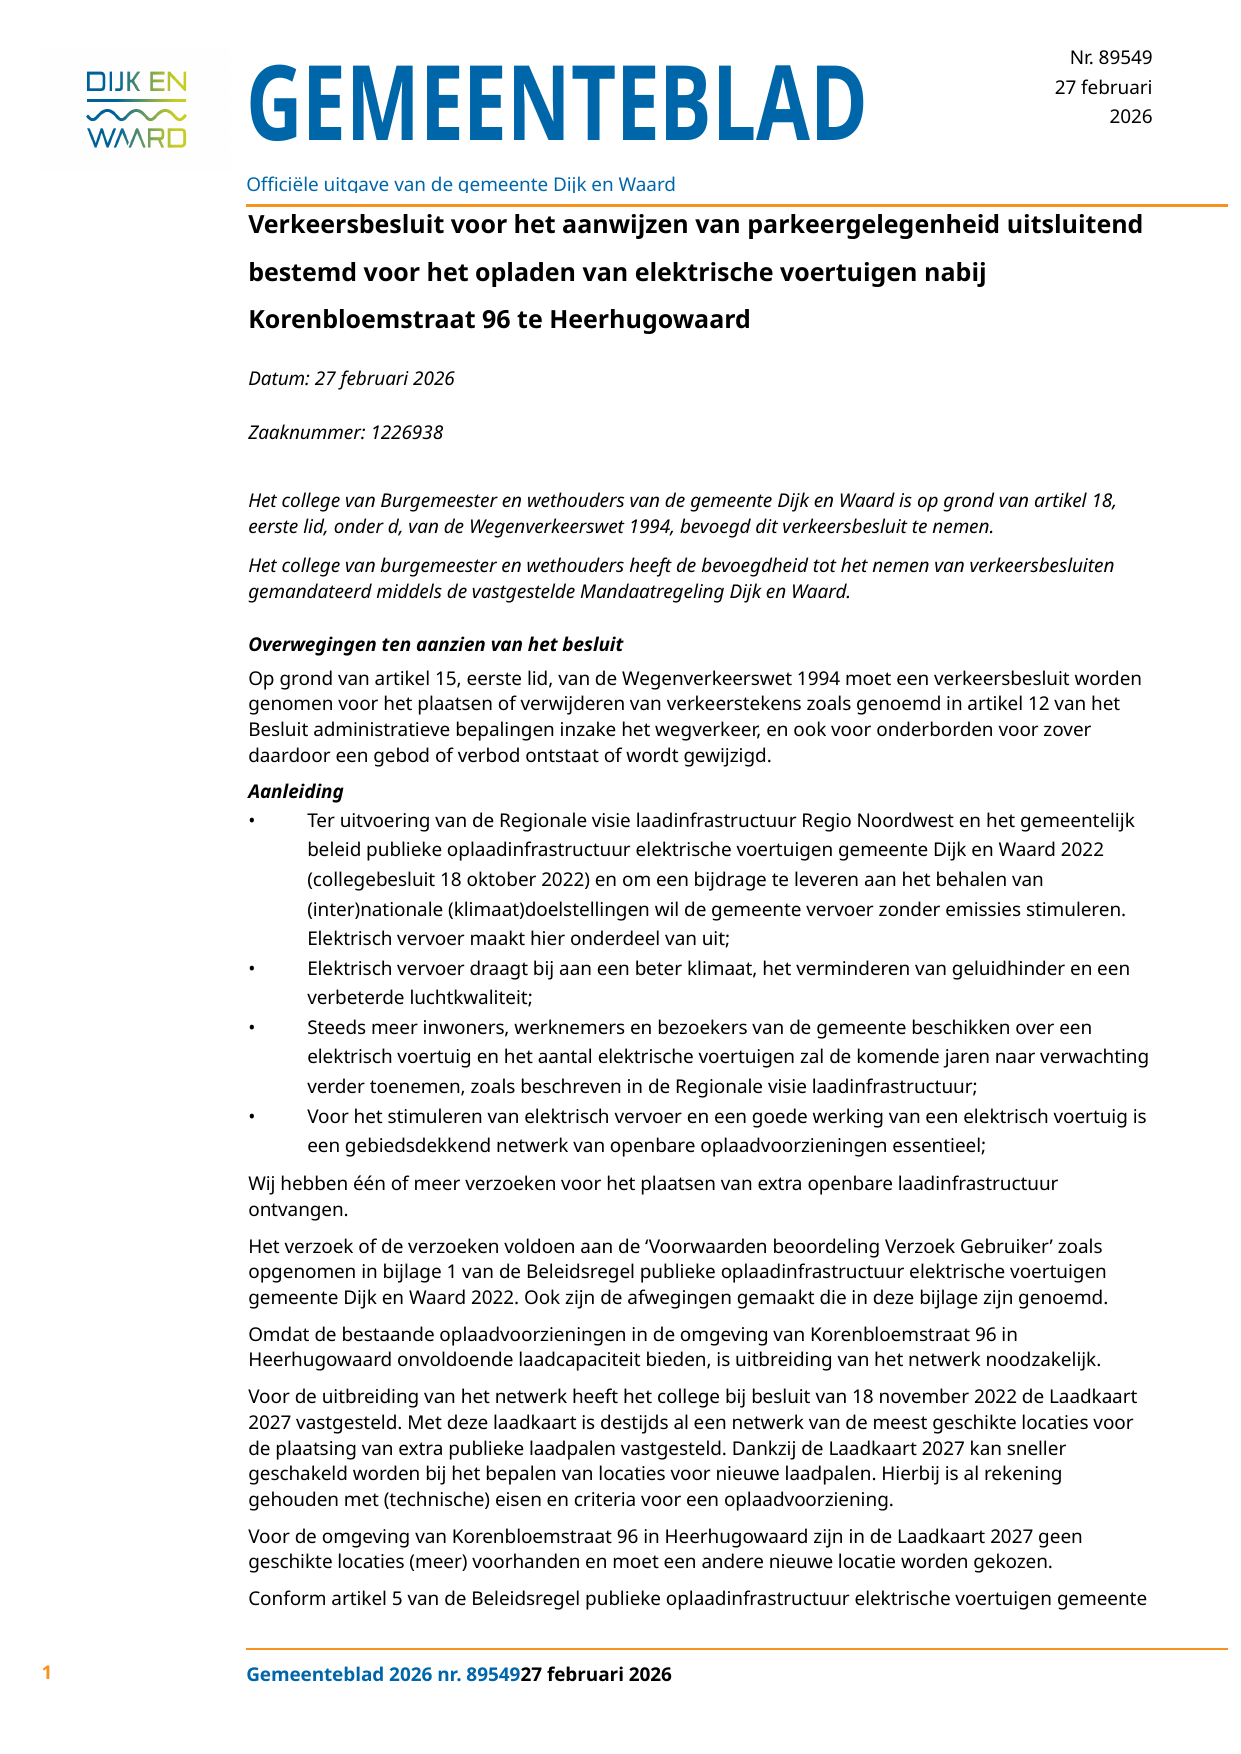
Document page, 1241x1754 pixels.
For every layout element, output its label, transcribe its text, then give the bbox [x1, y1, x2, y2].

text Datum: 27 februari 2026 [248, 366, 1152, 391]
list Steeds meer inwoners, werknemers en bezoekers van de gemeente beschikken over een elektrisch voertuig en het aantal elektrische voertuigen zal de komende jaren naar verwachting verder toenemen, zoals beschreven in de Regionale visie laadinfrastructuur; [248, 1014, 1152, 1099]
picture [41, 47, 231, 172]
text Voor de omgeving van Korenbloemstraat 96 in Heerhugowaard zijn in de Laadkaart 2027 geen geschikte locaties (meer) voorhanden en moet een andere nieuwe locatie worden gekozen. [248, 1523, 1152, 1574]
list Elektrisch vervoer draagt bij aan een beter klimaat, het verminderen van geluidhinder en een verbeterde luchtkwaliteit; [248, 955, 1152, 1010]
text Voor de uitbreiding van het netwerk heeft het college bij besluit van 18 november 2022 de Laadkaart 2027 vastgesteld. Met deze laadkaart is destijds al een netwerk van de meest geschikte locaties voor de plaatsing van extra publieke laadpalen vastgesteld. Dankzij de Laadkaart 2027 kan sneller geschakeld worden bij het bepalen van locaties voor nieuwe laadpalen. Hierbij is al rekening gehouden met (technische) eisen en criteria voor een oplaadvoorziening. [248, 1383, 1152, 1512]
text Overwegingen ten aanzien van het besluit [248, 631, 1152, 657]
text Het college van burgemeester en wethouders heeft de bevoegdheid tot het nemen van verkeersbesluiten gemandateerd middels de vastgestelde Mandaatregeling Dijk en Waard. [248, 552, 1152, 604]
text Conform artikel 5 van de Beleidsregel publieke oplaadinfrastructuur elektrische voertuigen gemeente [248, 1585, 1152, 1611]
text Aanleiding [248, 779, 1152, 804]
list Voor het stimuleren van elektrisch vervoer en een goede werking van een elektrisch voertuig is een gebiedsdekkend netwerk van openbare oplaadvoorzieningen essentieel; [248, 1103, 1152, 1158]
text Verkeersbesluit voor het aanwijzen van parkeergelegenheid uitsluitend bestemd voor het opladen van elektrische voertuigen nabij Korenbloemstraat 96 te Heerhugowaard [248, 207, 1152, 336]
text Wij hebben één of meer verzoeken voor het plaatsen van extra openbare laadinfrastructuur ontvangen. [248, 1170, 1152, 1222]
text Op grond van artikel 15, eerste lid, van de Wegenverkeerswet 1994 moet een verkeersbesluit worden genomen voor het plaatsen of verwijderen van verkeerstekens zoals genoemd in artikel 12 van het Besluit administratieve bepalingen inzake het wegverkeer, en ook voor onderborden voor zover daardoor een gebod of verbod ontstaat of wordt gewijzigd. [248, 665, 1152, 768]
list Ter uitvoering van de Regionale visie laadinfrastructuur Regio Noordwest en het gemeentelijk beleid publieke oplaadinfrastructuur elektrische voertuigen gemeente Dijk en Waard 2022 (collegebesluit 18 oktober 2022) en om een bijdrage te leveren aan het behalen van (inter)nationale (klimaat)doelstellingen wil de gemeente vervoer zonder emissies stimuleren. Elektrisch vervoer maakt hier onderdeel van uit; [248, 807, 1152, 951]
text Zaaknummer: 1226938 [248, 419, 1152, 445]
text Het verzoek of de verzoeken voldoen aan de ‘Voorwaarden beoordeling Verzoek Gebruiker’ zoals opgenomen in bijlage 1 van de Beleidsregel publieke oplaadinfrastructuur elektrische voertuigen gemeente Dijk en Waard 2022. Ook zijn de afwegingen gemaakt die in deze bijlage zijn genoemd. [248, 1233, 1152, 1310]
text Omdat de bestaande oplaadvoorzieningen in de omgeving van Korenbloemstraat 96 in Heerhugowaard onvoldoende laadcapaciteit bieden, is uitbreiding van het netwerk noodzakelijk. [248, 1321, 1152, 1372]
text Het college van Burgemeester en wethouders van de gemeente Dijk en Waard is op grond van artikel 18, eerste lid, onder d, van de Wegenverkeerswet 1994, bevoegd dit verkeersbesluit te nemen. [248, 487, 1152, 539]
